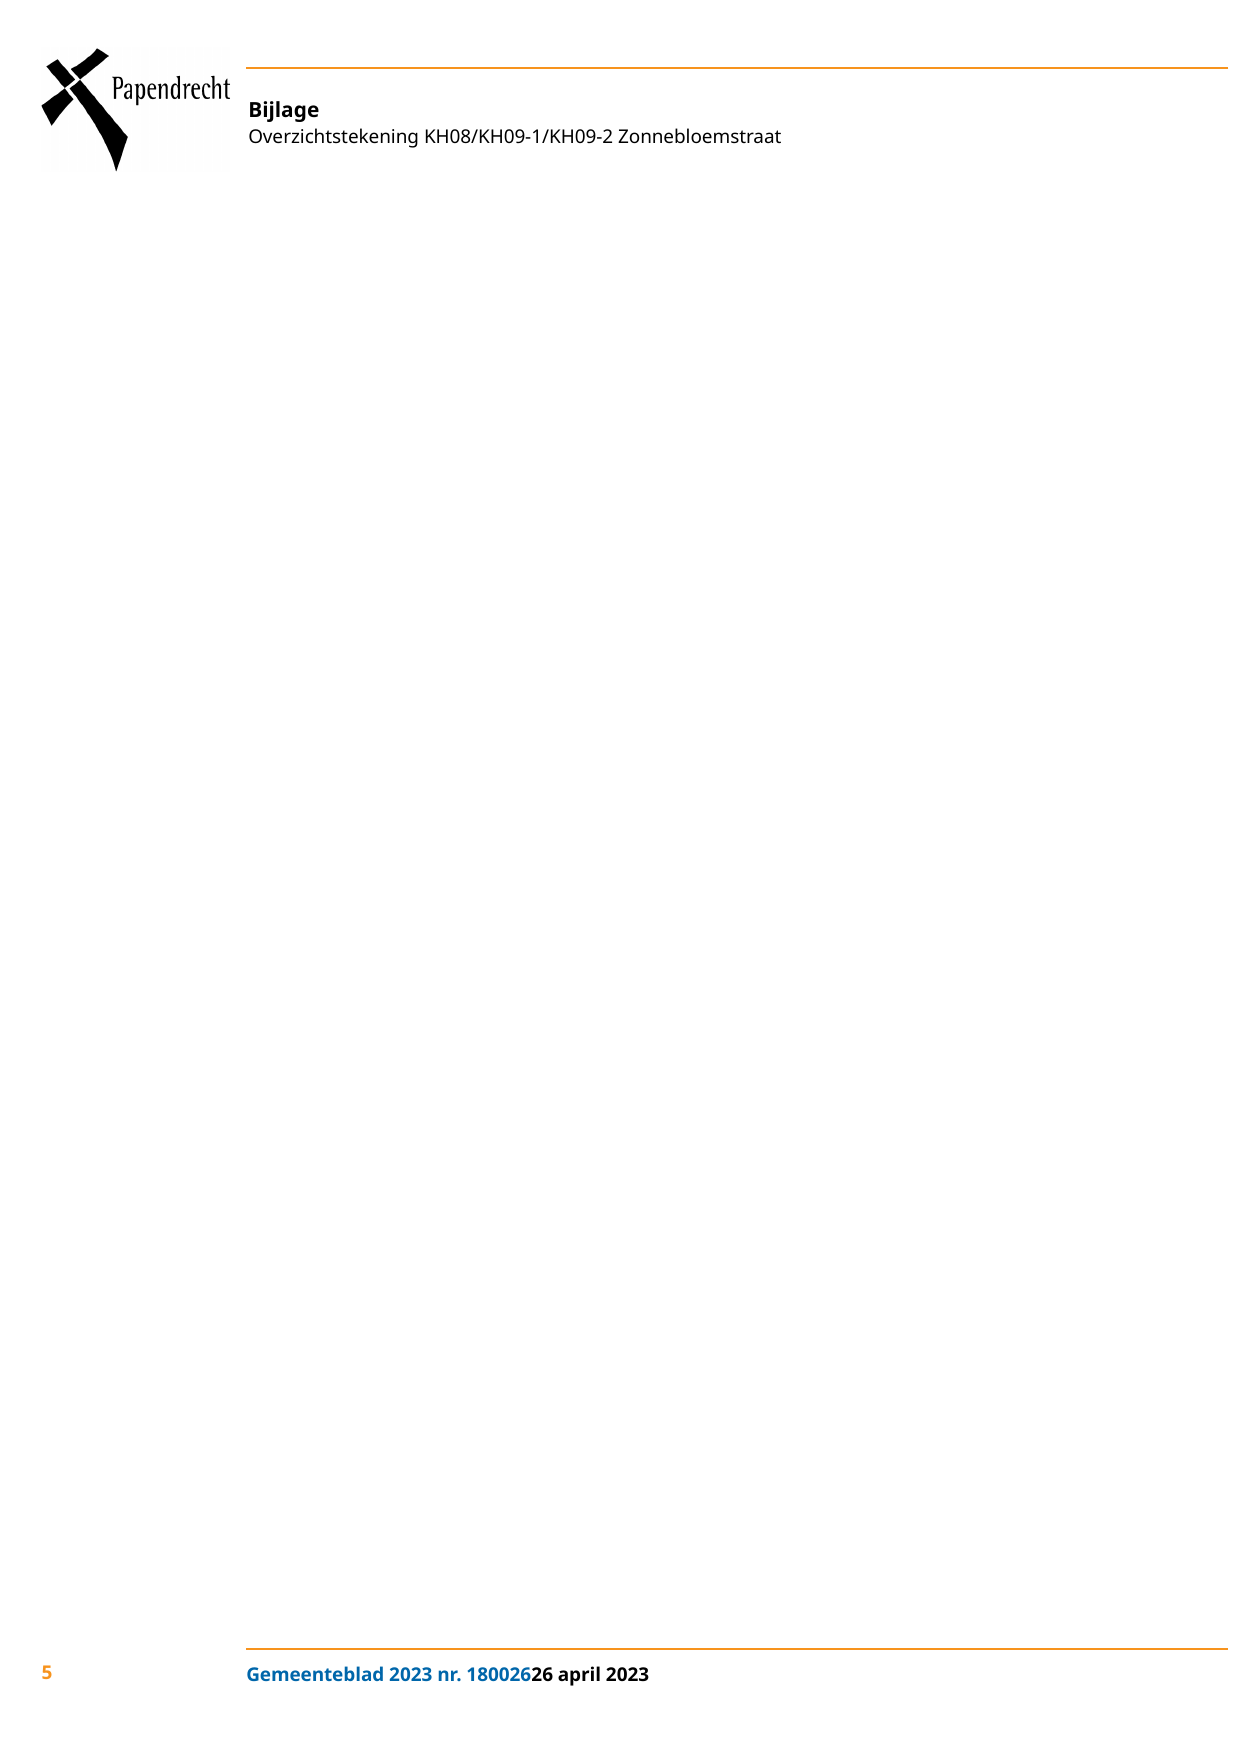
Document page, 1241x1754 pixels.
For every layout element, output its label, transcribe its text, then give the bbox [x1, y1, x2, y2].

picture [41, 47, 231, 172]
text Bijlage [248, 95, 1152, 123]
text Overzichtstekening KH08/KH09-1/KH09-2 Zonnebloemstraat [248, 123, 1152, 149]
